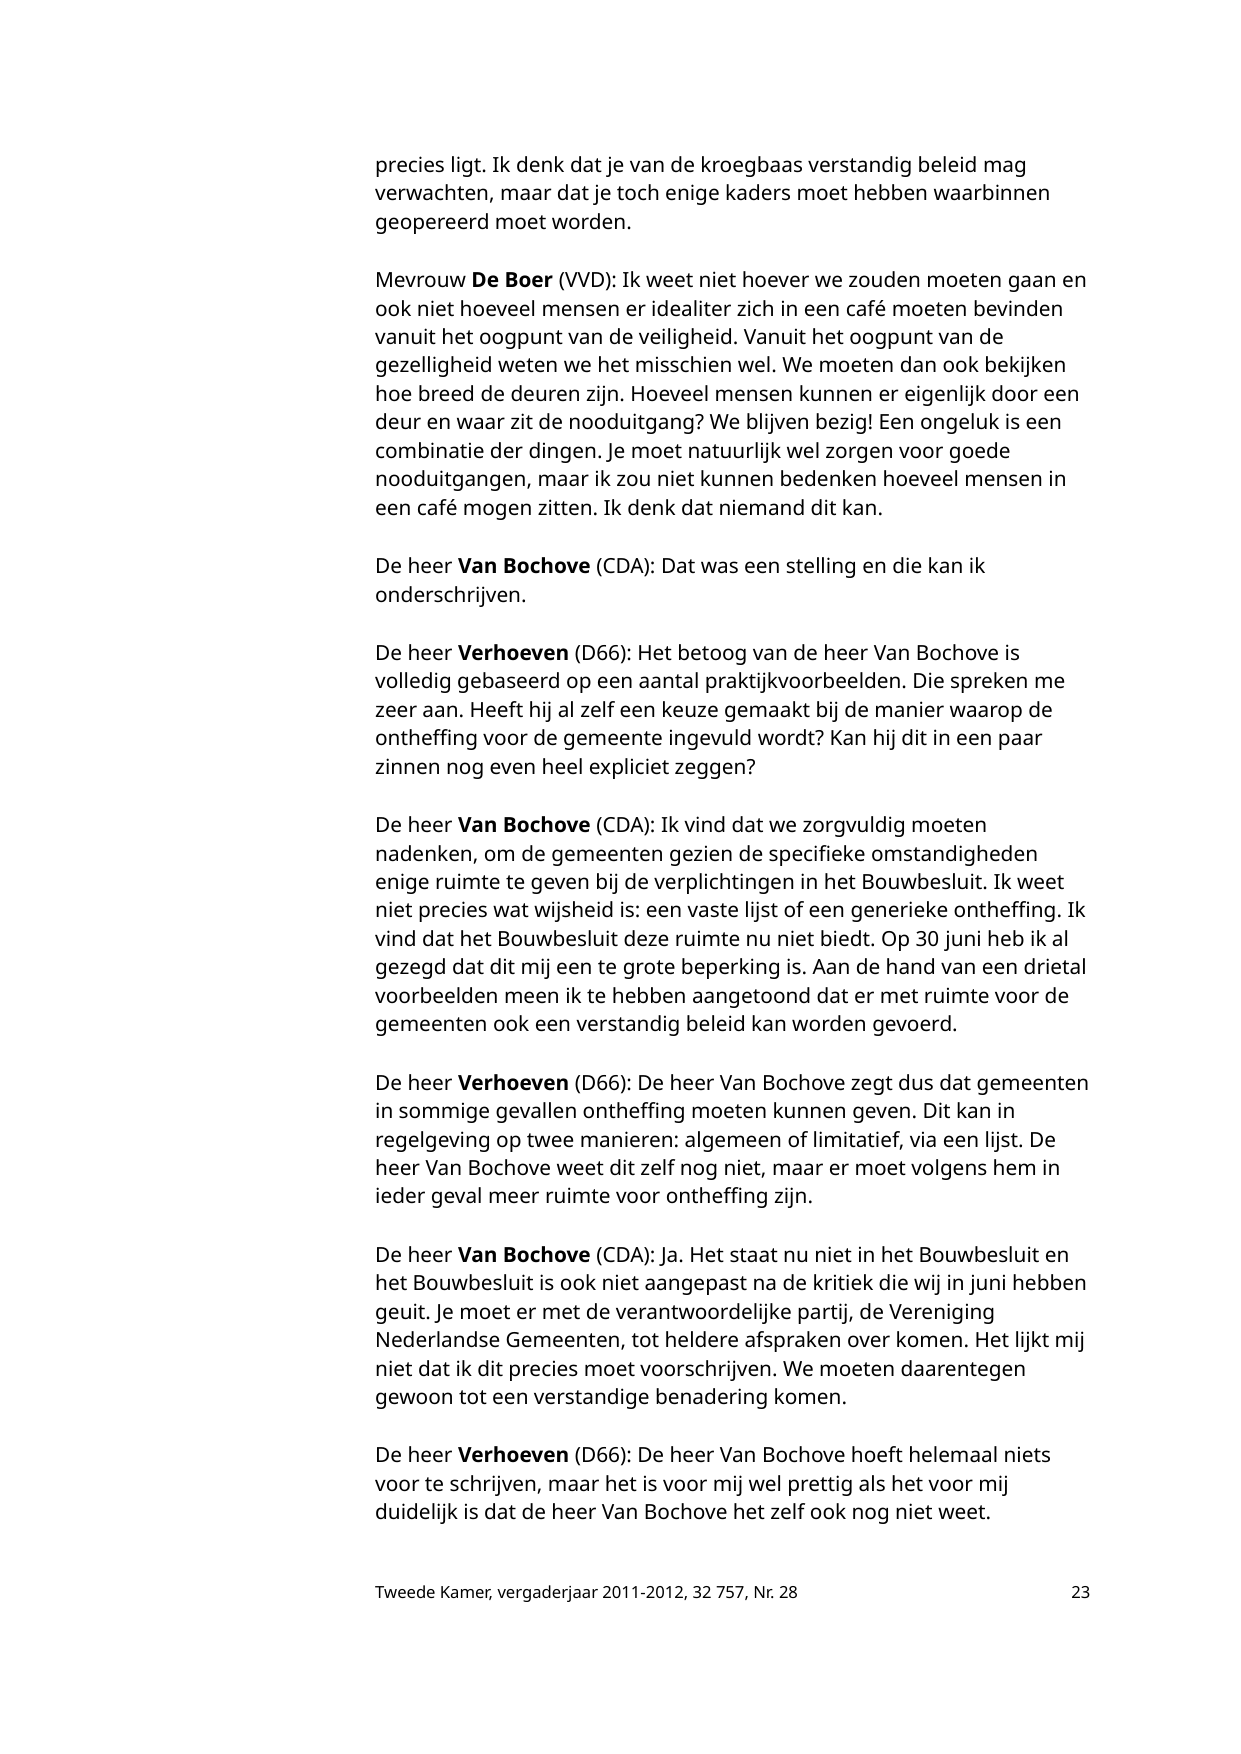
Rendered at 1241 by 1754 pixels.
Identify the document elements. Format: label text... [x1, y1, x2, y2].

text De heer Van Bochove (CDA): Ik vind dat we zorgvuldig moeten nadenken, om de gemeenten gezien de specifieke omstandigheden enige ruimte te geven bij de verplichtingen in het Bouwbesluit. Ik weet niet precies wat wijsheid is: een vaste lijst of een generieke ontheffing. Ik vind dat het Bouwbesluit deze ruimte nu niet biedt. Op 30 juni heb ik al gezegd dat dit mij een te grote beperking is. Aan de hand van een drietal voorbeelden meen ik te hebben aangetoond dat er met ruimte voor de gemeenten ook een verstandig beleid kan worden gevoerd. [375, 810, 1090, 1038]
text De heer Van Bochove (CDA): Dat was een stelling en die kan ik onderschrijven. [375, 551, 1090, 608]
text precies ligt. Ik denk dat je van de kroegbaas verstandig beleid mag verwachten, maar dat je toch enige kaders moet hebben waarbinnen geopereerd moet worden. [375, 150, 1090, 235]
text Mevrouw De Boer (VVD): Ik weet niet hoever we zouden moeten gaan en ook niet hoeveel mensen er idealiter zich in een café moeten bevinden vanuit het oogpunt van de veiligheid. Vanuit het oogpunt van de gezelligheid weten we het misschien wel. We moeten dan ook bekijken hoe breed de deuren zijn. Hoeveel mensen kunnen er eigenlijk door een deur en waar zit de nooduitgang? We blijven bezig! Een ongeluk is een combinatie der dingen. Je moet natuurlijk wel zorgen voor goede nooduitgangen, maar ik zou niet kunnen bedenken hoeveel mensen in een café mogen zitten. Ik denk dat niemand dit kan. [375, 265, 1090, 521]
text De heer Verhoeven (D66): De heer Van Bochove hoeft helemaal niets voor te schrijven, maar het is voor mij wel prettig als het voor mij duidelijk is dat de heer Van Bochove het zelf ook nog niet weet. [375, 1441, 1090, 1526]
text De heer Van Bochove (CDA): Ja. Het staat nu niet in het Bouwbesluit en het Bouwbesluit is ook niet aangepast na de kritiek die wij in juni hebben geuit. Je moet er met de verantwoordelijke partij, de Vereniging Nederlandse Gemeenten, tot heldere afspraken over komen. Het lijkt mij niet dat ik dit precies moet voorschrijven. We moeten daarentegen gewoon tot een verstandige benadering komen. [375, 1240, 1090, 1411]
text De heer Verhoeven (D66): Het betoog van de heer Van Bochove is volledig gebaseerd op een aantal praktijkvoorbeelden. Die spreken me zeer aan. Heeft hij al zelf een keuze gemaakt bij de manier waarop de ontheffing voor de gemeente ingevuld wordt? Kan hij dit in een paar zinnen nog even heel expliciet zeggen? [375, 638, 1090, 780]
text De heer Verhoeven (D66): De heer Van Bochove zegt dus dat gemeenten in sommige gevallen ontheffing moeten kunnen geven. Dit kan in regelgeving op twee manieren: algemeen of limitatief, via een lijst. De heer Van Bochove weet dit zelf nog niet, maar er moet volgens hem in ieder geval meer ruimte voor ontheffing zijn. [375, 1068, 1090, 1210]
